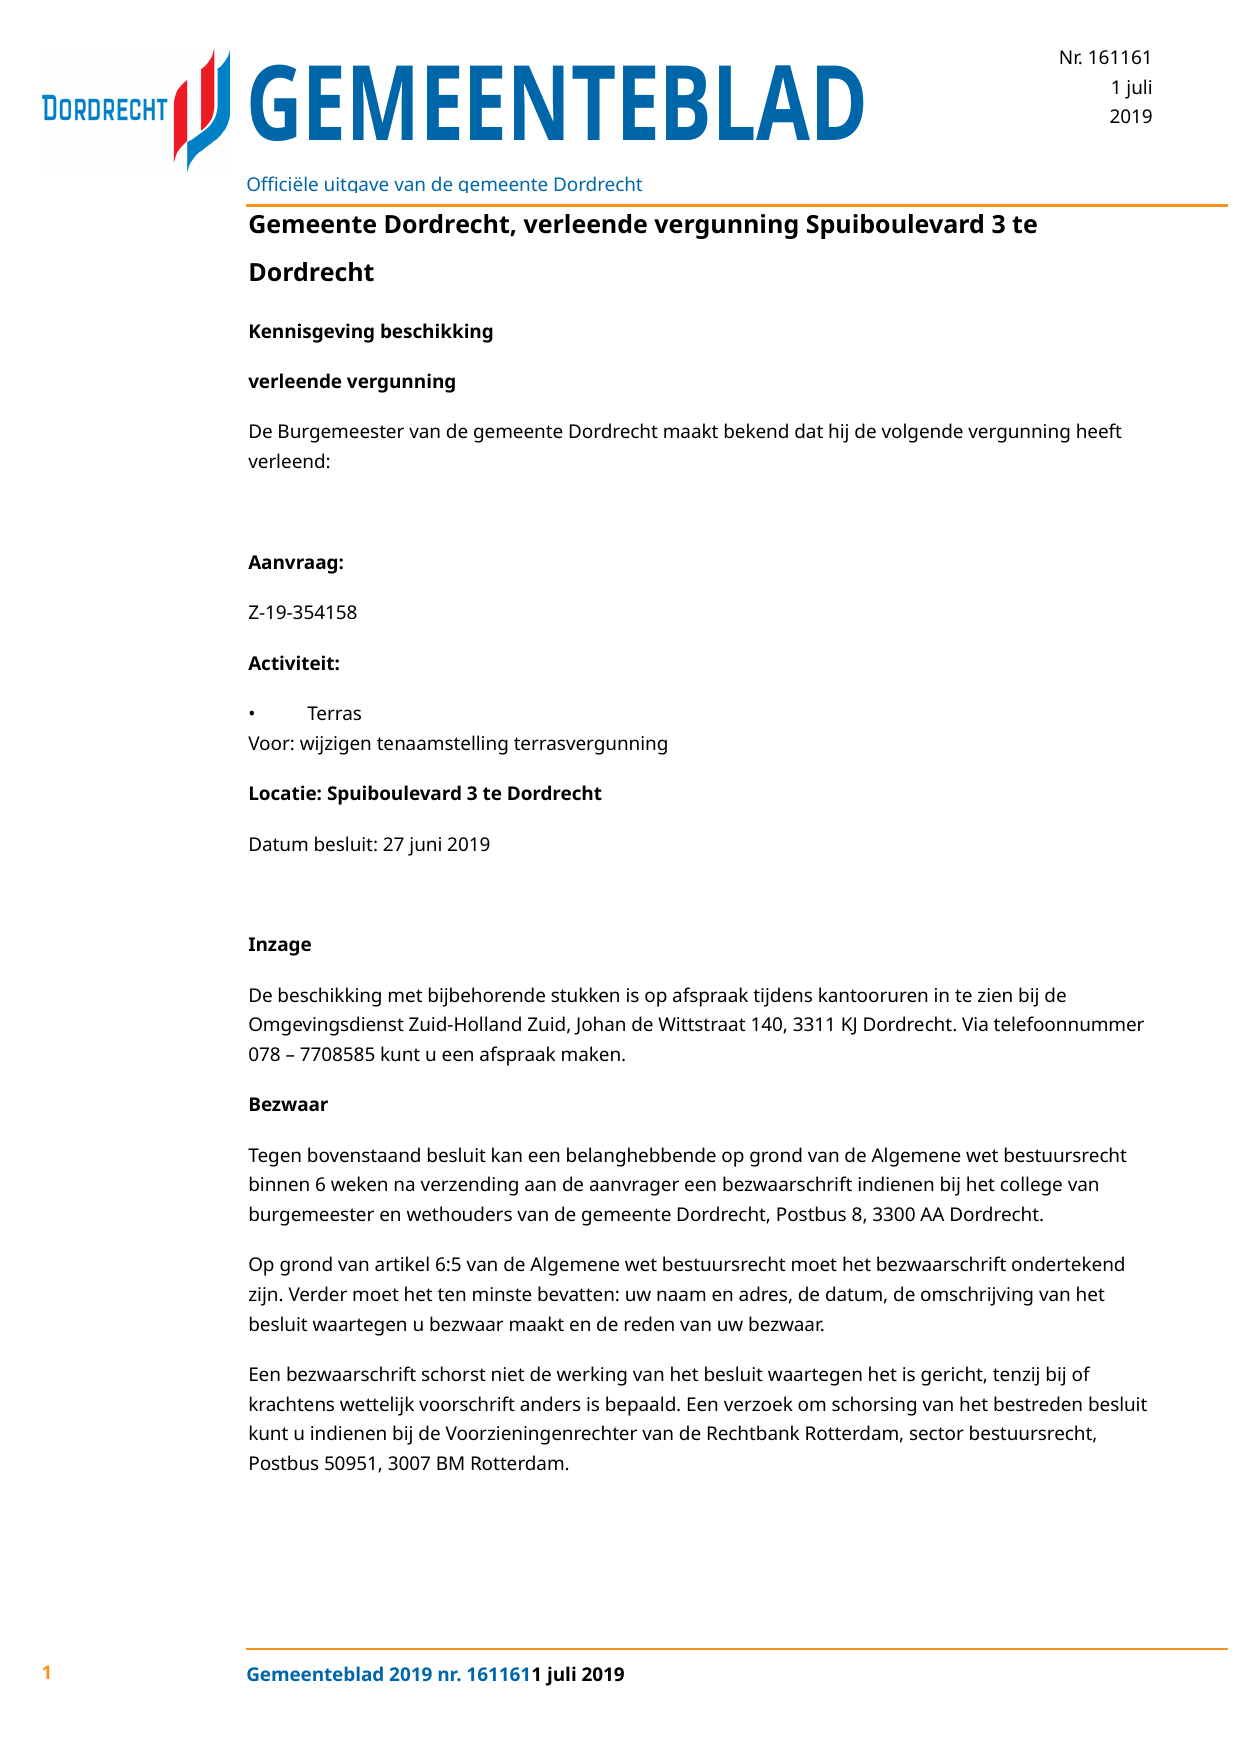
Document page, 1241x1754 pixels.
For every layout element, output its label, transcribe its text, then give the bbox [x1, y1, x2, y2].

text Op grond van artikel 6:5 van de Algemene wet bestuursrecht moet het bezwaarschrift ondertekend zijn. Verder moet het ten minste bevatten: uw naam en adres, de datum, de omschrijving van het besluit waartegen u bezwaar maakt en de reden van uw bezwaar. [248, 1252, 1152, 1337]
text Gemeente Dordrecht, verleende vergunning Spuiboulevard 3 te Dordrecht [248, 207, 1152, 288]
text verleende vergunning [248, 368, 1152, 394]
list Terras [248, 700, 1152, 726]
text Activiteit: [248, 650, 1152, 676]
text Kennisgeving beschikking [248, 318, 1152, 344]
text Z-19-354158 [248, 599, 1152, 625]
text Datum besluit: 27 juni 2019 [248, 831, 1152, 857]
text De beschikking met bijbehorende stukken is op afspraak tijdens kantooruren in te zien bij de Omgevingsdienst Zuid-Holland Zuid, Johan de Wittstraat 140, 3311 KJ Dordrecht. Via telefoonnummer 078 – 7708585 kunt u een afspraak maken. [248, 982, 1152, 1067]
text Bezwaar [248, 1092, 1152, 1117]
text De Burgemeester van de gemeente Dordrecht maakt bekend dat hij de volgende vergunning heeft verleend: [248, 419, 1152, 474]
text Inzage [248, 932, 1152, 957]
text Locatie: Spuiboulevard 3 te Dordrecht [248, 780, 1152, 806]
text Tegen bovenstaand besluit kan een belanghebbende op grond van de Algemene wet bestuursrecht binnen 6 weken na verzending aan de aanvrager een bezwaarschrift indienen bij het college van burgemeester en wethouders van de gemeente Dordrecht, Postbus 8, 3300 AA Dordrecht. [248, 1142, 1152, 1227]
text Voor: wijzigen tenaamstelling terrasvergunning [248, 730, 1152, 756]
text Aanvraag: [248, 549, 1152, 575]
text Een bezwaarschrift schorst niet de werking van het besluit waartegen het is gericht, tenzij bij of krachtens wettelijk voorschrift anders is bepaald. Een verzoek om schorsing van het bestreden besluit kunt u indienen bij de Voorzieningenrechter van de Rechtbank Rotterdam, sector bestuursrecht, Postbus 50951, 3007 BM Rotterdam. [248, 1361, 1152, 1476]
picture [41, 47, 231, 172]
